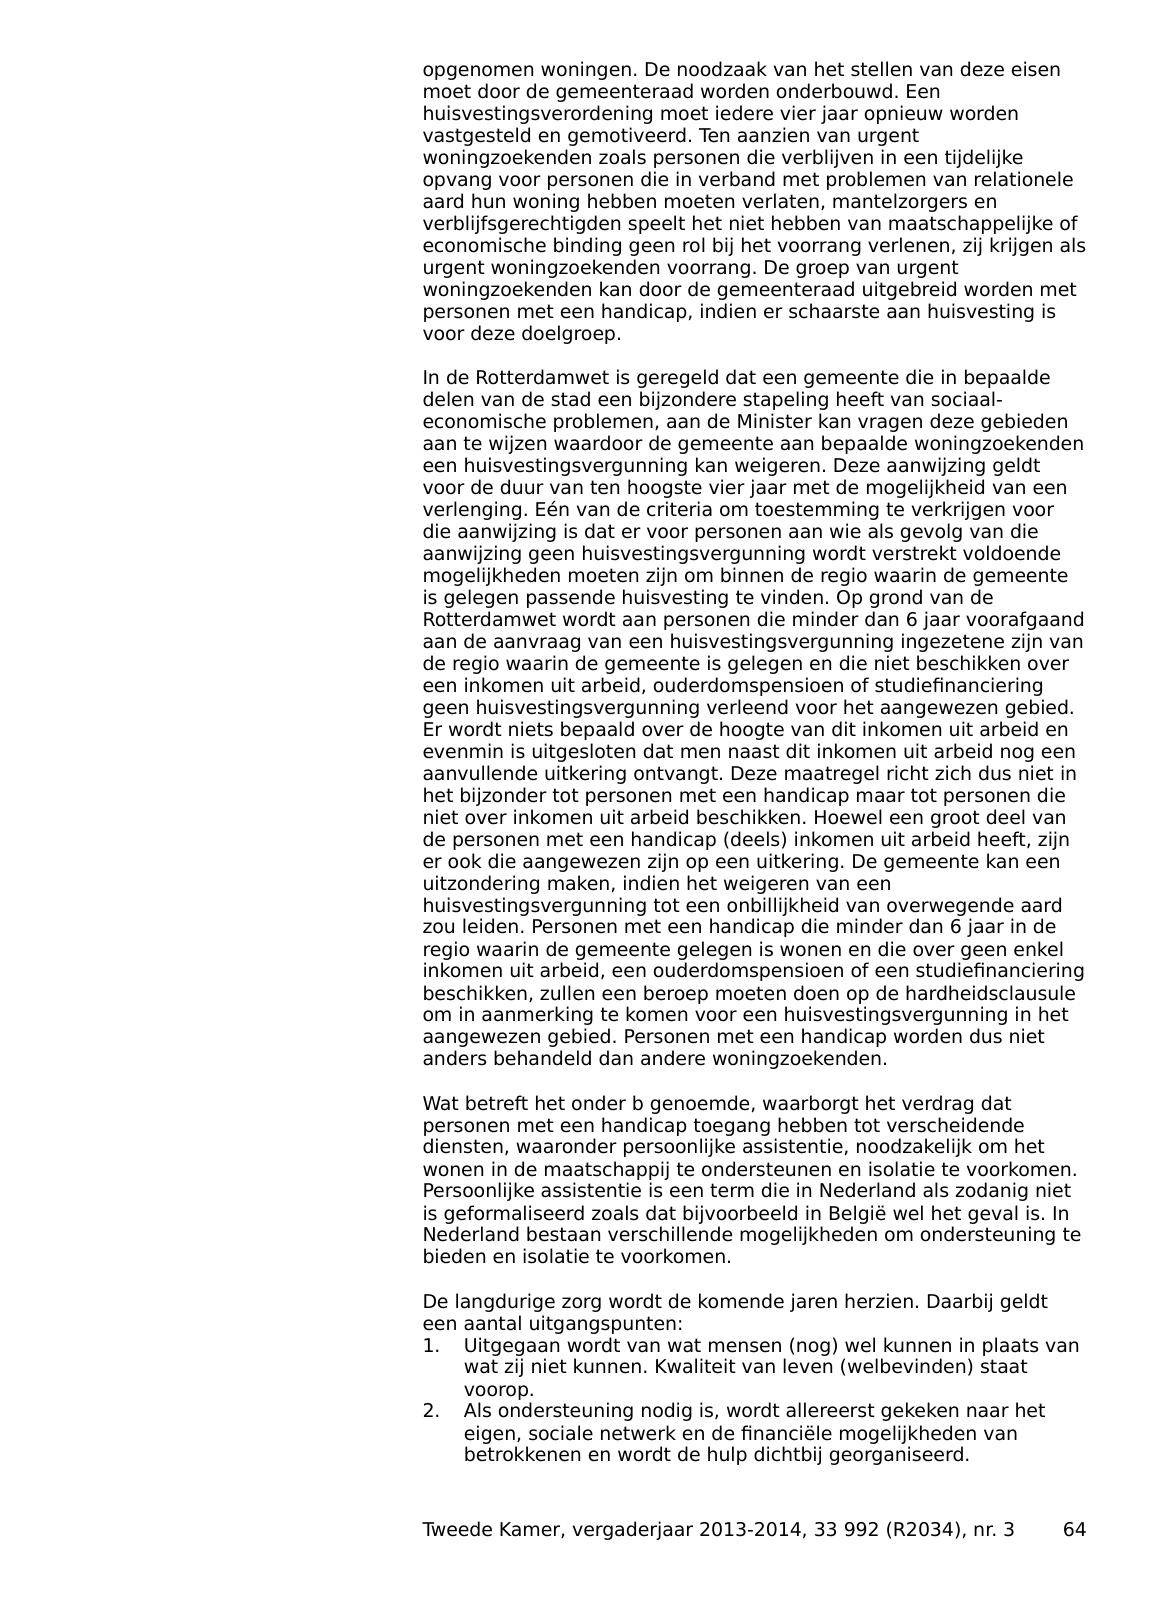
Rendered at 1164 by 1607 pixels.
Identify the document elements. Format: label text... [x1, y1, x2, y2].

text 1. Uitgegaan wordt van wat mensen (nog) wel kunnen in plaats van wat zij niet kunnen. Kwaliteit van leven (welbevinden) staat voorop. [422, 1334, 1087, 1400]
text De langdurige zorg wordt de komende jaren herzien. Daarbij geldt een aantal uitgangspunten: [422, 1291, 1087, 1334]
text Persoonlijke assistentie is een term die in Nederland als zodanig niet is geformaliseerd zoals dat bijvoorbeeld in België wel het geval is. In Nederland bestaan verschillende mogelijkheden om ondersteuning te bieden en isolatie te voorkomen. [422, 1180, 1087, 1268]
text In de Rotterdamwet is geregeld dat een gemeente die in bepaalde delen van de stad een bijzondere stapeling heeft van sociaal-economische problemen, aan de Minister kan vragen deze gebieden aan te wijzen waardoor de gemeente aan bepaalde woningzoekenden een huisvestingsvergunning kan weigeren. Deze aanwijzing geldt voor de duur van ten hoogste vier jaar met de mogelijkheid van een verlenging. Eén van de criteria om toestemming te verkrijgen voor die aanwijzing is dat er voor personen aan wie als gevolg van die aanwijzing geen huisvestingsvergunning wordt verstrekt voldoende mogelijkheden moeten zijn om binnen de regio waarin de gemeente is gelegen passende huisvesting te vinden. Op grond van de Rotterdamwet wordt aan personen die minder dan 6 jaar voorafgaand aan de aanvraag van een huisvestingsvergunning ingezetene zijn van de regio waarin de gemeente is gelegen en die niet beschikken over een inkomen uit arbeid, ouderdomspensioen of studiefinanciering geen huisvestingsvergunning verleend voor het aangewezen gebied. Er wordt niets bepaald over de hoogte van dit inkomen uit arbeid en evenmin is uitgesloten dat men naast dit inkomen uit arbeid nog een aanvullende uitkering ontvangt. Deze maatregel richt zich dus niet in het bijzonder tot personen met een handicap maar tot personen die niet over inkomen uit arbeid beschikken. Hoewel een groot deel van de personen met een handicap (deels) inkomen uit arbeid heeft, zijn er ook die aangewezen zijn op een uitkering. De gemeente kan een uitzondering maken, indien het weigeren van een huisvestingsvergunning tot een onbillijkheid van overwegende aard zou leiden. Personen met een handicap die minder dan 6 jaar in de regio waarin de gemeente gelegen is wonen en die over geen enkel inkomen uit arbeid, een ouderdomspensioen of een studiefinanciering beschikken, zullen een beroep moeten doen op de hardheidsclausule om in aanmerking te komen voor een huisvestingsvergunning in het aangewezen gebied. Personen met een handicap worden dus niet anders behandeld dan andere woningzoekenden. [422, 367, 1087, 1070]
text opgenomen woningen. De noodzaak van het stellen van deze eisen moet door de gemeenteraad worden onderbouwd. Een huisvestingsverordening moet iedere vier jaar opnieuw worden vastgesteld en gemotiveerd. Ten aanzien van urgent woningzoekenden zoals personen die verblijven in een tijdelijke opvang voor personen die in verband met problemen van relationele aard hun woning hebben moeten verlaten, mantelzorgers en verblijfsgerechtigden speelt het niet hebben van maatschappelijke of economische binding geen rol bij het voorrang verlenen, zij krijgen als urgent woningzoekenden voorrang. De groep van urgent woningzoekenden kan door de gemeenteraad uitgebreid worden met personen met een handicap, indien er schaarste aan huisvesting is voor deze doelgroep. [422, 59, 1087, 345]
text 2. Als ondersteuning nodig is, wordt allereerst gekeken naar het eigen, sociale netwerk en de financiële mogelijkheden van betrokkenen en wordt de hulp dichtbij georganiseerd. [422, 1400, 1087, 1466]
text Wat betreft het onder b genoemde, waarborgt het verdrag dat personen met een handicap toegang hebben tot verscheidende diensten, waaronder persoonlijke assistentie, noodzakelijk om het wonen in de maatschappij te ondersteunen en isolatie te voorkomen. [422, 1092, 1087, 1180]
